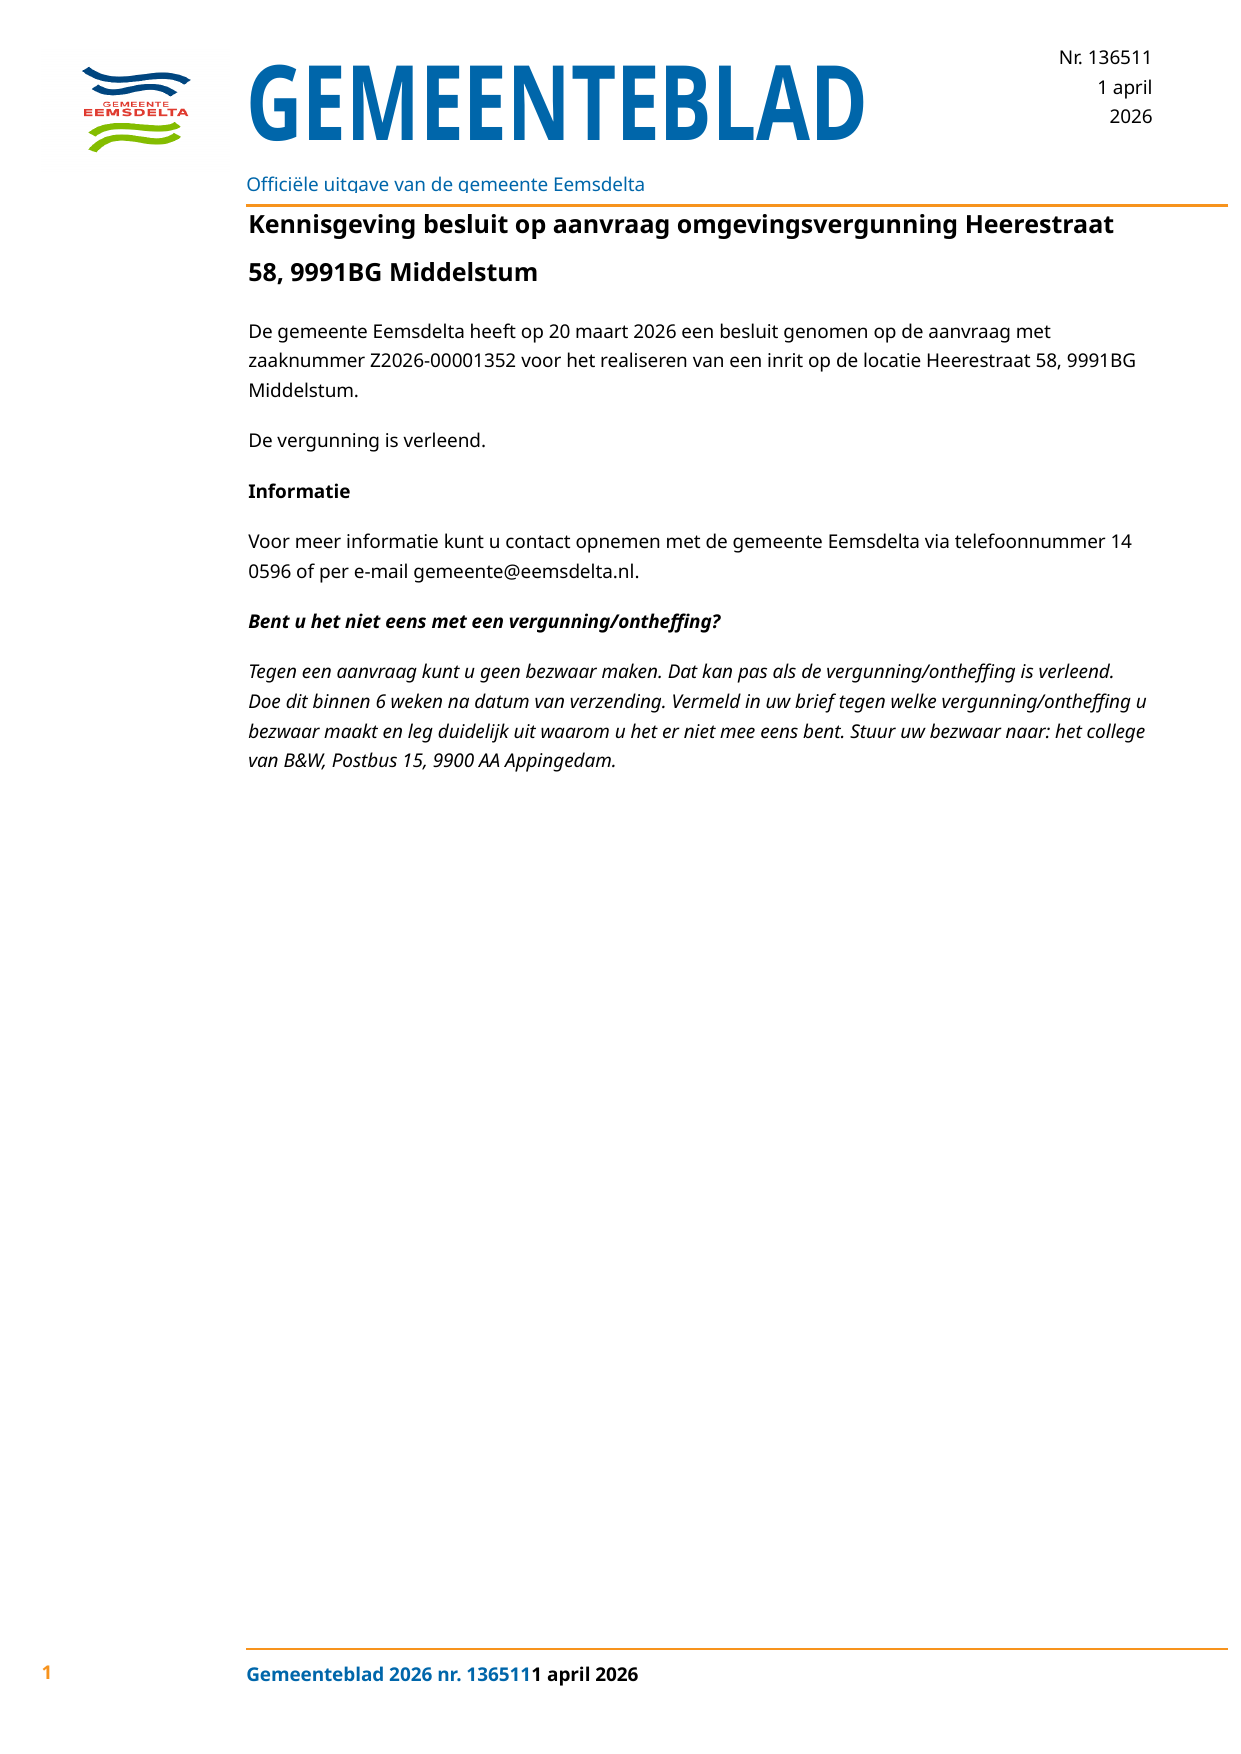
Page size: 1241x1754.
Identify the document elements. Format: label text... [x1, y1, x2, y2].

text Kennisgeving besluit op aanvraag omgevingsvergunning Heerestraat 58, 9991BG Middelstum [248, 207, 1152, 288]
text Bent u het niet eens met een vergunning/ontheffing? [248, 608, 1152, 634]
text Tegen een aanvraag kunt u geen bezwaar maken. Dat kan pas als de vergunning/ontheffing is verleend. Doe dit binnen 6 weken na datum van verzending. Vermeld in uw brief tegen welke vergunning/ontheffing u bezwaar maakt en leg duidelijk uit waarom u het er niet mee eens bent. Stuur uw bezwaar naar: het college van B&W, Postbus 15, 9900 AA Appingedam. [248, 659, 1152, 773]
text De vergunning is verleend. [248, 427, 1152, 453]
text Voor meer informatie kunt u contact opnemen met de gemeente Eemsdelta via telefoonnummer 14 0596 of per e-mail gemeente@eemsdelta.nl. [248, 528, 1152, 584]
text De gemeente Eemsdelta heeft op 20 maart 2026 een besluit genomen op de aanvraag met zaaknummer Z2026-00001352 voor het realiseren van een inrit op de locatie Heerestraat 58, 9991BG Middelstum. [248, 318, 1152, 403]
text Informatie [248, 478, 1152, 504]
picture [41, 47, 231, 172]
